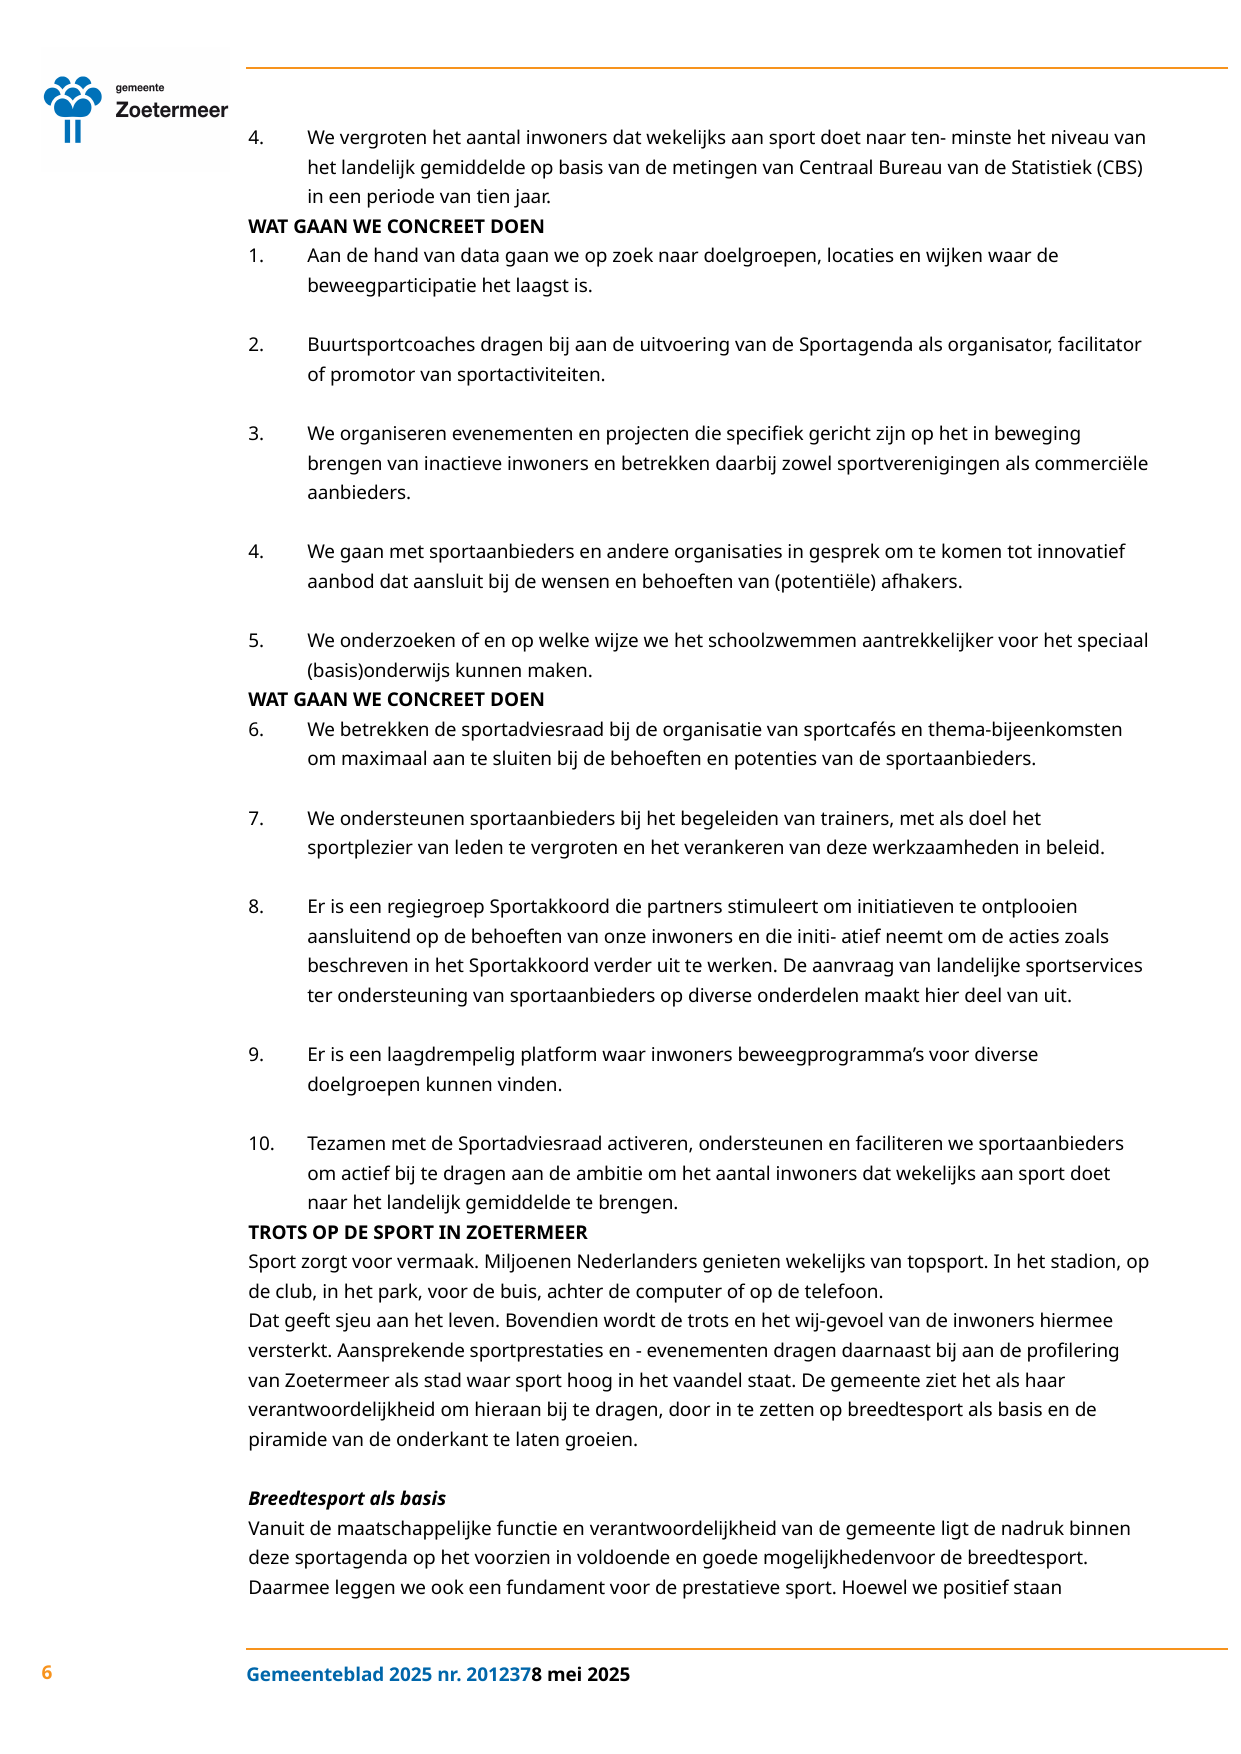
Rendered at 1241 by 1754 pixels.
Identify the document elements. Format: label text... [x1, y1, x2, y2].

list Tezamen met de Sportadviesraad activeren, ondersteunen en faciliteren we sportaanbieders om actief bij te dragen aan de ambitie om het aantal inwoners dat wekelijks aan sport doet naar het landelijk gemiddelde te brengen. [248, 1130, 1152, 1215]
list Buurtsportcoaches dragen bij aan de uitvoering van de Sportagenda als organisator, facilitator of promotor van sportactiviteiten. [248, 331, 1152, 387]
text Breedtesport als basis [248, 1485, 1152, 1511]
picture [41, 47, 231, 172]
text WAT GAAN WE CONCREET DOEN [248, 686, 1152, 712]
list We ondersteunen sportaanbieders bij het begeleiden van trainers, met als doel het sportplezier van leden te vergroten en het verankeren van deze werkzaamheden in beleid. [248, 805, 1152, 860]
list Er is een regiegroep Sportakkoord die partners stimuleert om initiatieven te ontplooien aansluitend op de behoeften van onze inwoners en die initi- atief neemt om de acties zoals beschreven in het Sportakkoord verder uit te werken. De aanvraag van landelijke sportservices ter ondersteuning van sportaanbieders op diverse onderdelen maakt hier deel van uit. [248, 893, 1152, 1008]
text Dat geeft sjeu aan het leven. Bovendien wordt de trots en het wij-gevoel van de inwoners hiermee versterkt. Aansprekende sportprestaties en - evenementen dragen daarnaast bij aan de proﬁlering van Zoetermeer als stad waar sport hoog in het vaandel staat. De gemeente ziet het als haar verantwoordelijkheid om hieraan bij te dragen, door in te zetten op breedtesport als basis en de piramide van de onderkant te laten groeien. [248, 1308, 1152, 1452]
text WAT GAAN WE CONCREET DOEN [248, 213, 1152, 239]
list We organiseren evenementen en projecten die speciﬁek gericht zijn op het in beweging brengen van inactieve inwoners en betrekken daarbij zowel sportverenigingen als commerciële aanbieders. [248, 420, 1152, 505]
text Sport zorgt voor vermaak. Miljoenen Nederlanders genieten wekelijks van topsport. In het stadion, op de club, in het park, voor de buis, achter de computer of op de telefoon. [248, 1248, 1152, 1304]
text TROTS OP DE SPORT IN ZOETERMEER [248, 1219, 1152, 1245]
list We vergroten het aantal inwoners dat wekelijks aan sport doet naar ten- minste het niveau van het landelijk gemiddelde op basis van de metingen van Centraal Bureau van de Statistiek (CBS) in een periode van tien jaar. [248, 124, 1152, 209]
list Er is een laagdrempelig platform waar inwoners beweegprogramma’s voor diverse doelgroepen kunnen vinden. [248, 1041, 1152, 1097]
text Vanuit de maatschappelijke functie en verantwoordelijkheid van de gemeente ligt de nadruk binnen deze sportagenda op het voorzien in voldoende en goede mogelijkhedenvoor de breedtesport. Daarmee leggen we ook een fundament voor de prestatieve sport. Hoewel we positief staan [248, 1515, 1152, 1600]
list We betrekken de sportadviesraad bij de organisatie van sportcafés en thema-bijeenkomsten om maximaal aan te sluiten bij de behoeften en potenties van de sportaanbieders. [248, 716, 1152, 771]
list We gaan met sportaanbieders en andere organisaties in gesprek om te komen tot innovatief aanbod dat aansluit bij de wensen en behoeften van (potentiële) afhakers. [248, 538, 1152, 594]
list We onderzoeken of en op welke wijze we het schoolzwemmen aantrekkelijker voor het speciaal (basis)onderwijs kunnen maken. [248, 627, 1152, 683]
list Aan de hand van data gaan we op zoek naar doelgroepen, locaties en wijken waar de beweegparticipatie het laagst is. [248, 243, 1152, 298]
